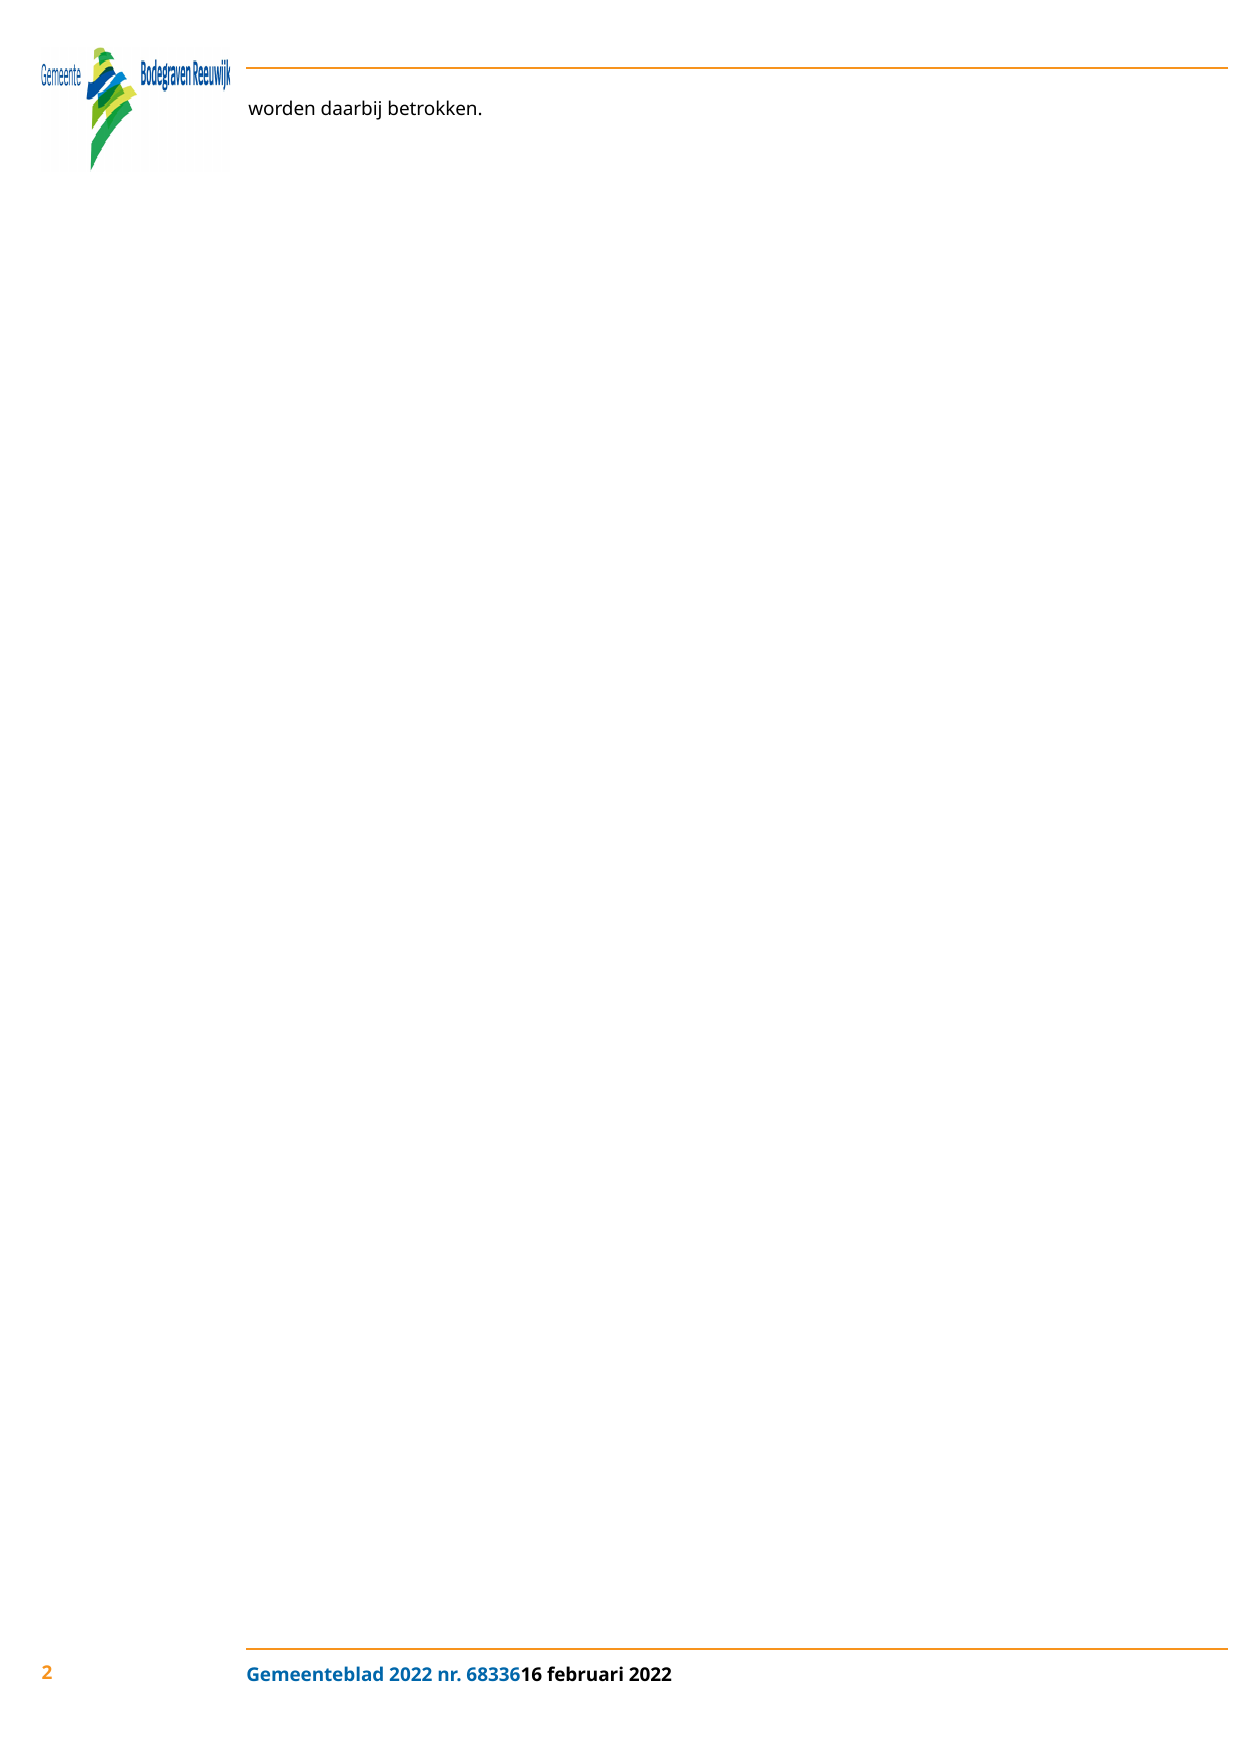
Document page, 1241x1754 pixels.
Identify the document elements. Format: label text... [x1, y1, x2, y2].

text worden daarbij betrokken. [248, 95, 1152, 121]
picture [41, 47, 231, 172]
